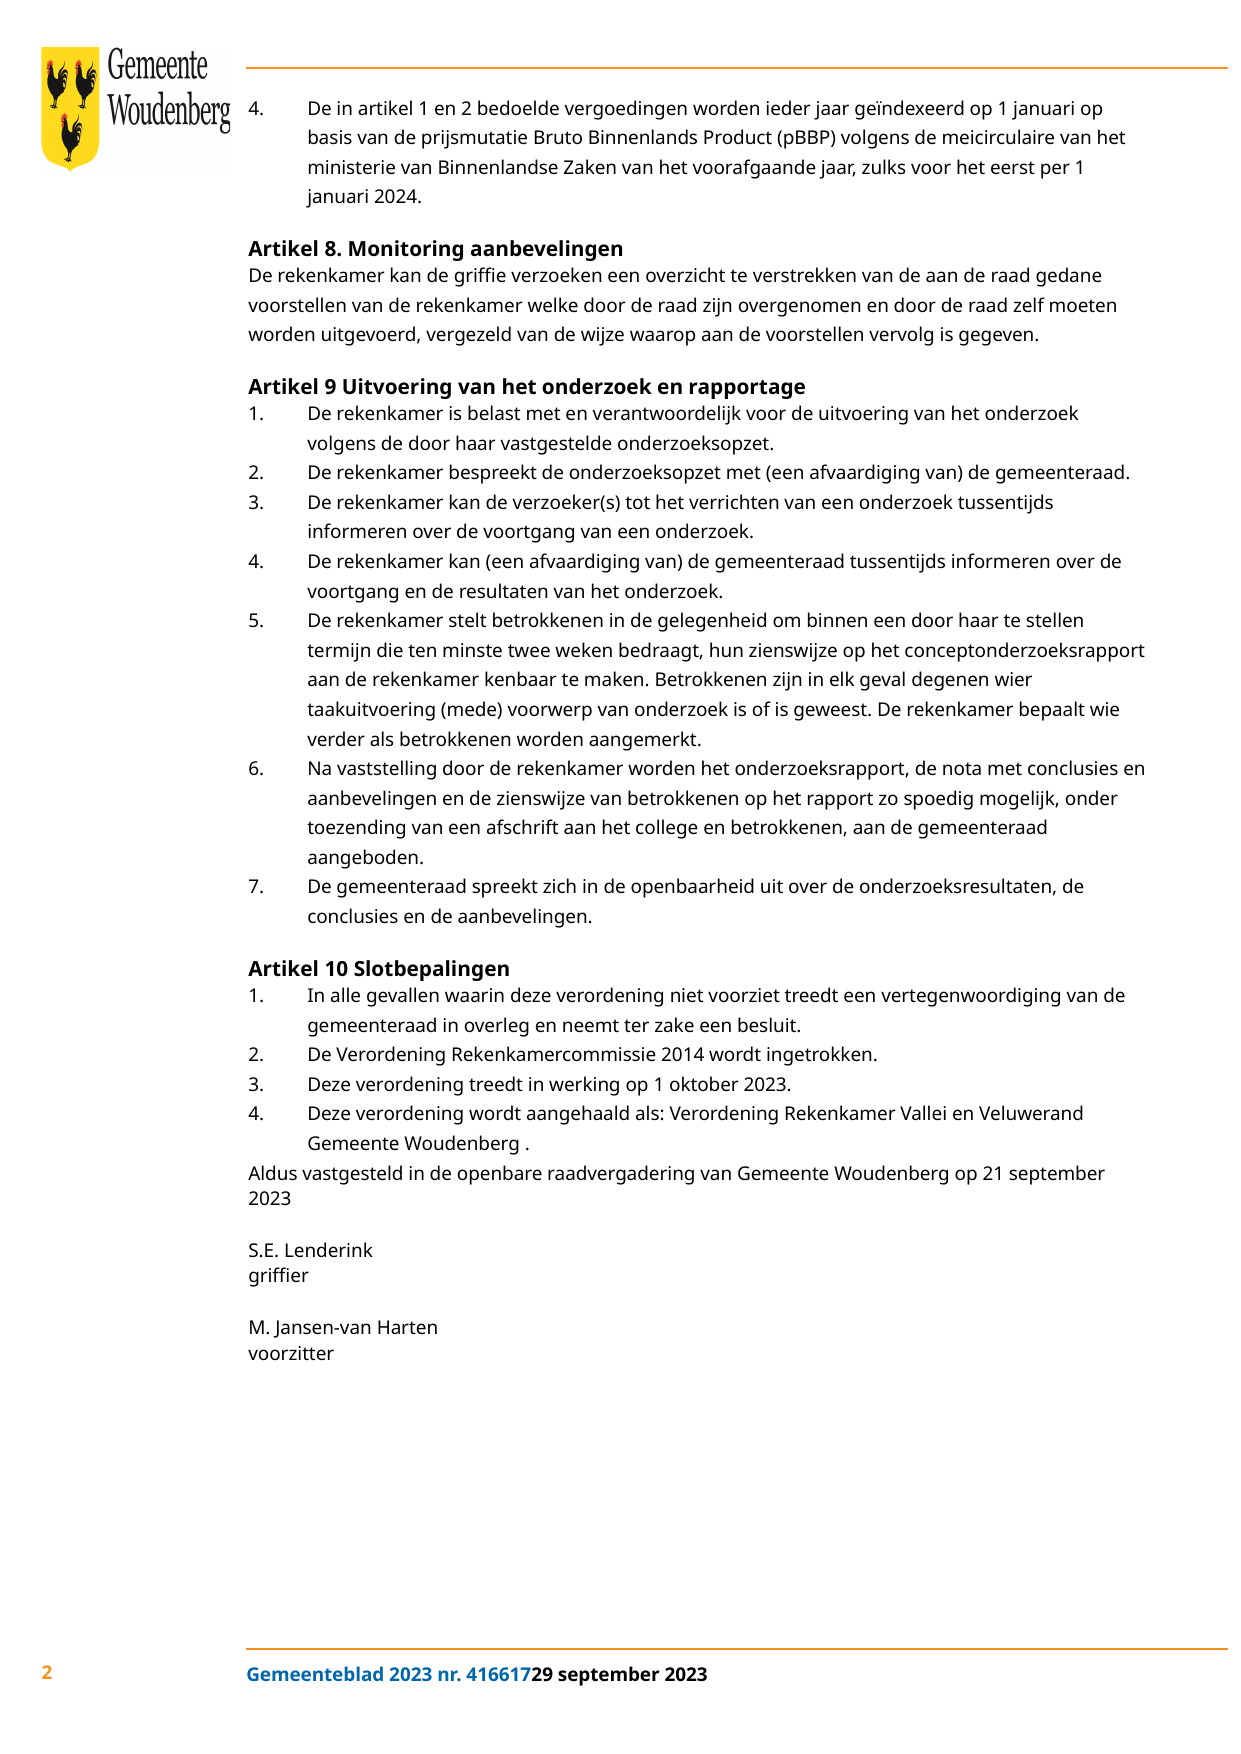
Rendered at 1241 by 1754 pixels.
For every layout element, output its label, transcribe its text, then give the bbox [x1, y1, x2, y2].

text S.E. Lenderink [248, 1237, 1152, 1263]
picture [41, 47, 231, 172]
list De rekenkamer is belast met en verantwoordelijk voor de uitvoering van het onderzoek volgens de door haar vastgestelde onderzoeksopzet. [248, 400, 1152, 456]
list Deze verordening wordt aangehaald als: Verordening Rekenkamer Vallei en Veluwerand Gemeente Woudenberg . [248, 1101, 1152, 1156]
text griffier [248, 1263, 1152, 1288]
list De gemeenteraad spreekt zich in de openbaarheid uit over de onderzoeksresultaten, de conclusies en de aanbevelingen. [248, 874, 1152, 929]
list De rekenkamer bespreekt de onderzoeksopzet met (een afvaardiging van) de gemeenteraad. [248, 459, 1152, 485]
list De rekenkamer kan (een afvaardiging van) de gemeenteraad tussentijds informeren over de voortgang en de resultaten van het onderzoek. [248, 548, 1152, 604]
text Aldus vastgesteld in de openbare raadvergadering van Gemeente Woudenberg op 21 september 2023 [248, 1160, 1152, 1211]
list Deze verordening treedt in werking op 1 oktober 2023. [248, 1071, 1152, 1097]
text voorzitter [248, 1340, 1152, 1366]
list De in artikel 1 en 2 bedoelde vergoedingen worden ieder jaar geïndexeerd op 1 januari op basis van de prijsmutatie Bruto Binnenlands Product (pBBP) volgens de meicirculaire van het ministerie van Binnenlandse Zaken van het voorafgaande jaar, zulks voor het eerst per 1 januari 2024. [248, 95, 1152, 209]
list De Verordening Rekenkamercommissie 2014 wordt ingetrokken. [248, 1041, 1152, 1067]
text Artikel 10 Slotbepalingen [248, 954, 1152, 982]
text Artikel 9 Uitvoering van het onderzoek en rapportage [248, 372, 1152, 400]
text M. Jansen-van Harten [248, 1314, 1152, 1340]
list De rekenkamer stelt betrokkenen in de gelegenheid om binnen een door haar te stellen termijn die ten minste twee weken bedraagt, hun zienswijze op het conceptonderzoeksrapport aan de rekenkamer kenbaar te maken. Betrokkenen zijn in elk geval degenen wier taakuitvoering (mede) voorwerp van onderzoek is of is geweest. De rekenkamer bepaalt wie verder als betrokkenen worden aangemerkt. [248, 607, 1152, 752]
text Artikel 8. Monitoring aanbevelingen [248, 234, 1152, 262]
list De rekenkamer kan de verzoeker(s) tot het verrichten van een onderzoek tussentijds informeren over de voortgang van een onderzoek. [248, 489, 1152, 544]
list Na vaststelling door de rekenkamer worden het onderzoeksrapport, de nota met conclusies en aanbevelingen en de zienswijze van betrokkenen op het rapport zo spoedig mogelijk, onder toezending van een afschrift aan het college en betrokkenen, aan de gemeenteraad aangeboden. [248, 755, 1152, 870]
list In alle gevallen waarin deze verordening niet voorziet treedt een vertegenwoordiging van de gemeenteraad in overleg en neemt ter zake een besluit. [248, 982, 1152, 1037]
text De rekenkamer kan de griffie verzoeken een overzicht te verstrekken van de aan de raad gedane voorstellen van de rekenkamer welke door de raad zijn overgenomen en door de raad zelf moeten worden uitgevoerd, vergezeld van de wijze waarop aan de voorstellen vervolg is gegeven. [248, 262, 1152, 347]
